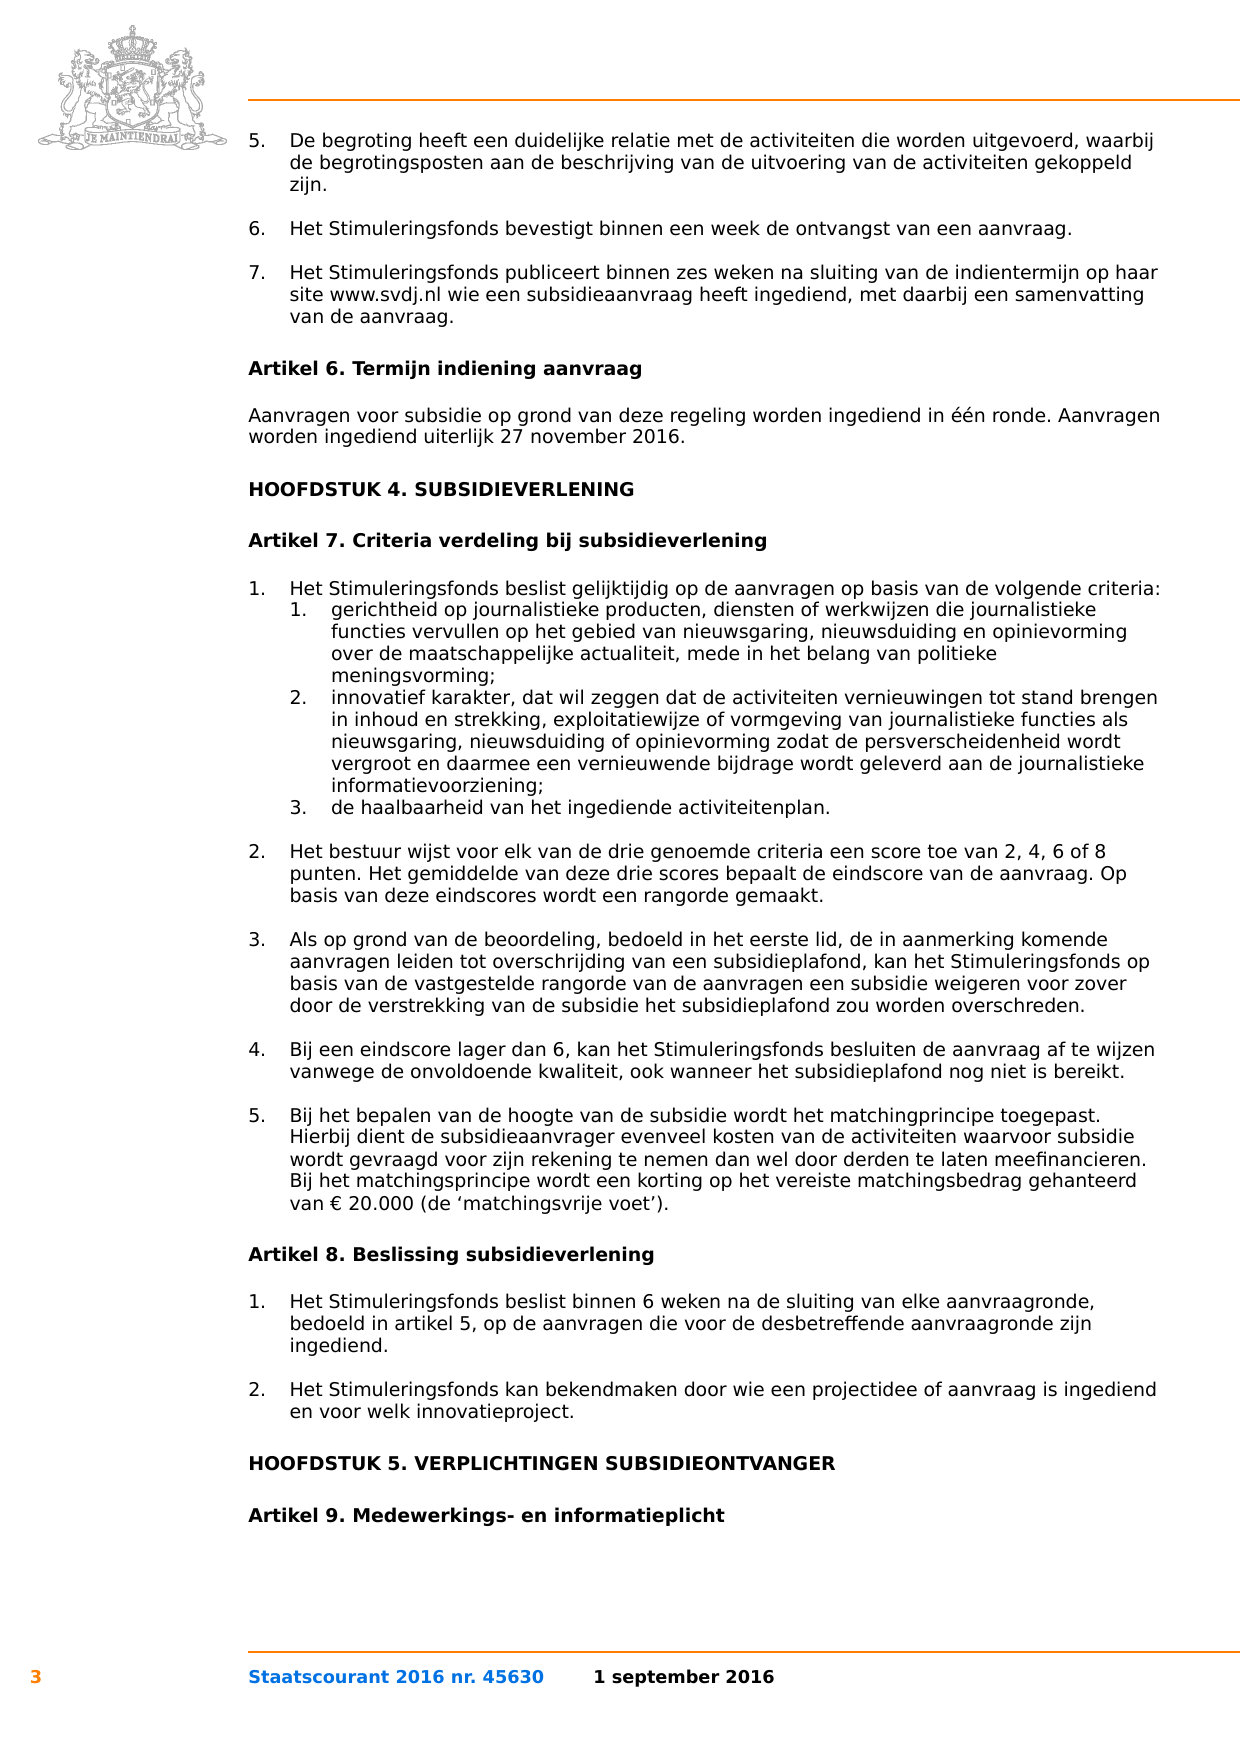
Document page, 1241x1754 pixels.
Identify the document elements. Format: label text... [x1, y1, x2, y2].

subtitle Artikel 6. Termijn indiening aanvraag [248, 357, 1163, 379]
text Aanvragen voor subsidie op grond van deze regeling worden ingediend in één ronde. Aanvragen worden ingediend uiterlijk 27 november 2016. [248, 404, 1163, 448]
text 6. Het Stimuleringsfonds bevestigt binnen een week de ontvangst van een aanvraag. [248, 218, 1163, 240]
subtitle HOOFDSTUK 5. VERPLICHTINGEN SUBSIDIEONTVANGER [248, 1453, 1163, 1475]
text 3. de haalbaarheid van het ingediende activiteitenplan. [289, 797, 1163, 819]
text 4. Bij een eindscore lager dan 6, kan het Stimuleringsfonds besluiten de aanvraag af te wijzen vanwege de onvoldoende kwaliteit, ook wanneer het subsidieplafond nog niet is bereikt. [248, 1039, 1163, 1083]
text 5. De begroting heeft een duidelijke relatie met de activiteiten die worden uitgevoerd, waarbij de begrotingsposten aan de beschrijving van de uitvoering van de activiteiten gekoppeld zijn. [248, 130, 1163, 196]
text 3. Als op grond van de beoordeling, bedoeld in het eerste lid, de in aanmerking komende aanvragen leiden tot overschrijding van een subsidieplafond, kan het Stimuleringsfonds op basis van de vastgestelde rangorde van de aanvragen een subsidie weigeren voor zover door de verstrekking van de subsidie het subsidieplafond zou worden overschreden. [248, 929, 1163, 1017]
text 1. Het Stimuleringsfonds beslist gelijktijdig op de aanvragen op basis van de volgende criteria: [248, 577, 1163, 599]
subtitle Artikel 8. Beslissing subsidieverlening [248, 1244, 1163, 1266]
text 2. Het Stimuleringsfonds kan bekendmaken door wie een projectidee of aanvraag is ingediend en voor welk innovatieproject. [248, 1379, 1163, 1423]
picture [38, 25, 227, 150]
text 5. Bij het bepalen van de hoogte van de subsidie wordt het matchingprincipe toegepast. Hierbij dient de subsidieaanvrager evenveel kosten van de activiteiten waarvoor subsidie wordt gevraagd voor zijn rekening te nemen dan wel door derden te laten meefinancieren. Bij het matchingsprincipe wordt een korting op het vereiste matchingsbedrag gehanteerd van € 20.000 (de ‘matchingsvrije voet’). [248, 1104, 1163, 1214]
text 2. innovatief karakter, dat wil zeggen dat de activiteiten vernieuwingen tot stand brengen in inhoud en strekking, exploitatiewijze of vormgeving van journalistieke functies als nieuwsgaring, nieuwsduiding of opinievorming zodat de persverscheidenheid wordt vergroot en daarmee een vernieuwende bijdrage wordt geleverd aan de journalistieke informatievoorziening; [289, 687, 1163, 797]
text 7. Het Stimuleringsfonds publiceert binnen zes weken na sluiting van de indientermijn op haar site www.svdj.nl wie een subsidieaanvraag heeft ingediend, met daarbij een samenvatting van de aanvraag. [248, 262, 1163, 327]
subtitle Artikel 7. Criteria verdeling bij subsidieverlening [248, 530, 1163, 552]
subtitle Artikel 9. Medewerkings- en informatieplicht [248, 1505, 1163, 1527]
text 1. gerichtheid op journalistieke producten, diensten of werkwijzen die journalistieke functies vervullen op het gebied van nieuwsgaring, nieuwsduiding en opinievorming over de maatschappelijke actualiteit, mede in het belang van politieke meningsvorming; [289, 599, 1163, 687]
text 2. Het bestuur wijst voor elk van de drie genoemde criteria een score toe van 2, 4, 6 of 8 punten. Het gemiddelde van deze drie scores bepaalt de eindscore van de aanvraag. Op basis van deze eindscores wordt een rangorde gemaakt. [248, 841, 1163, 907]
text 1. Het Stimuleringsfonds beslist binnen 6 weken na de sluiting van elke aanvraagronde, bedoeld in artikel 5, op de aanvragen die voor de desbetreffende aanvraagronde zijn ingediend. [248, 1291, 1163, 1357]
subtitle HOOFDSTUK 4. SUBSIDIEVERLENING [248, 478, 1163, 500]
